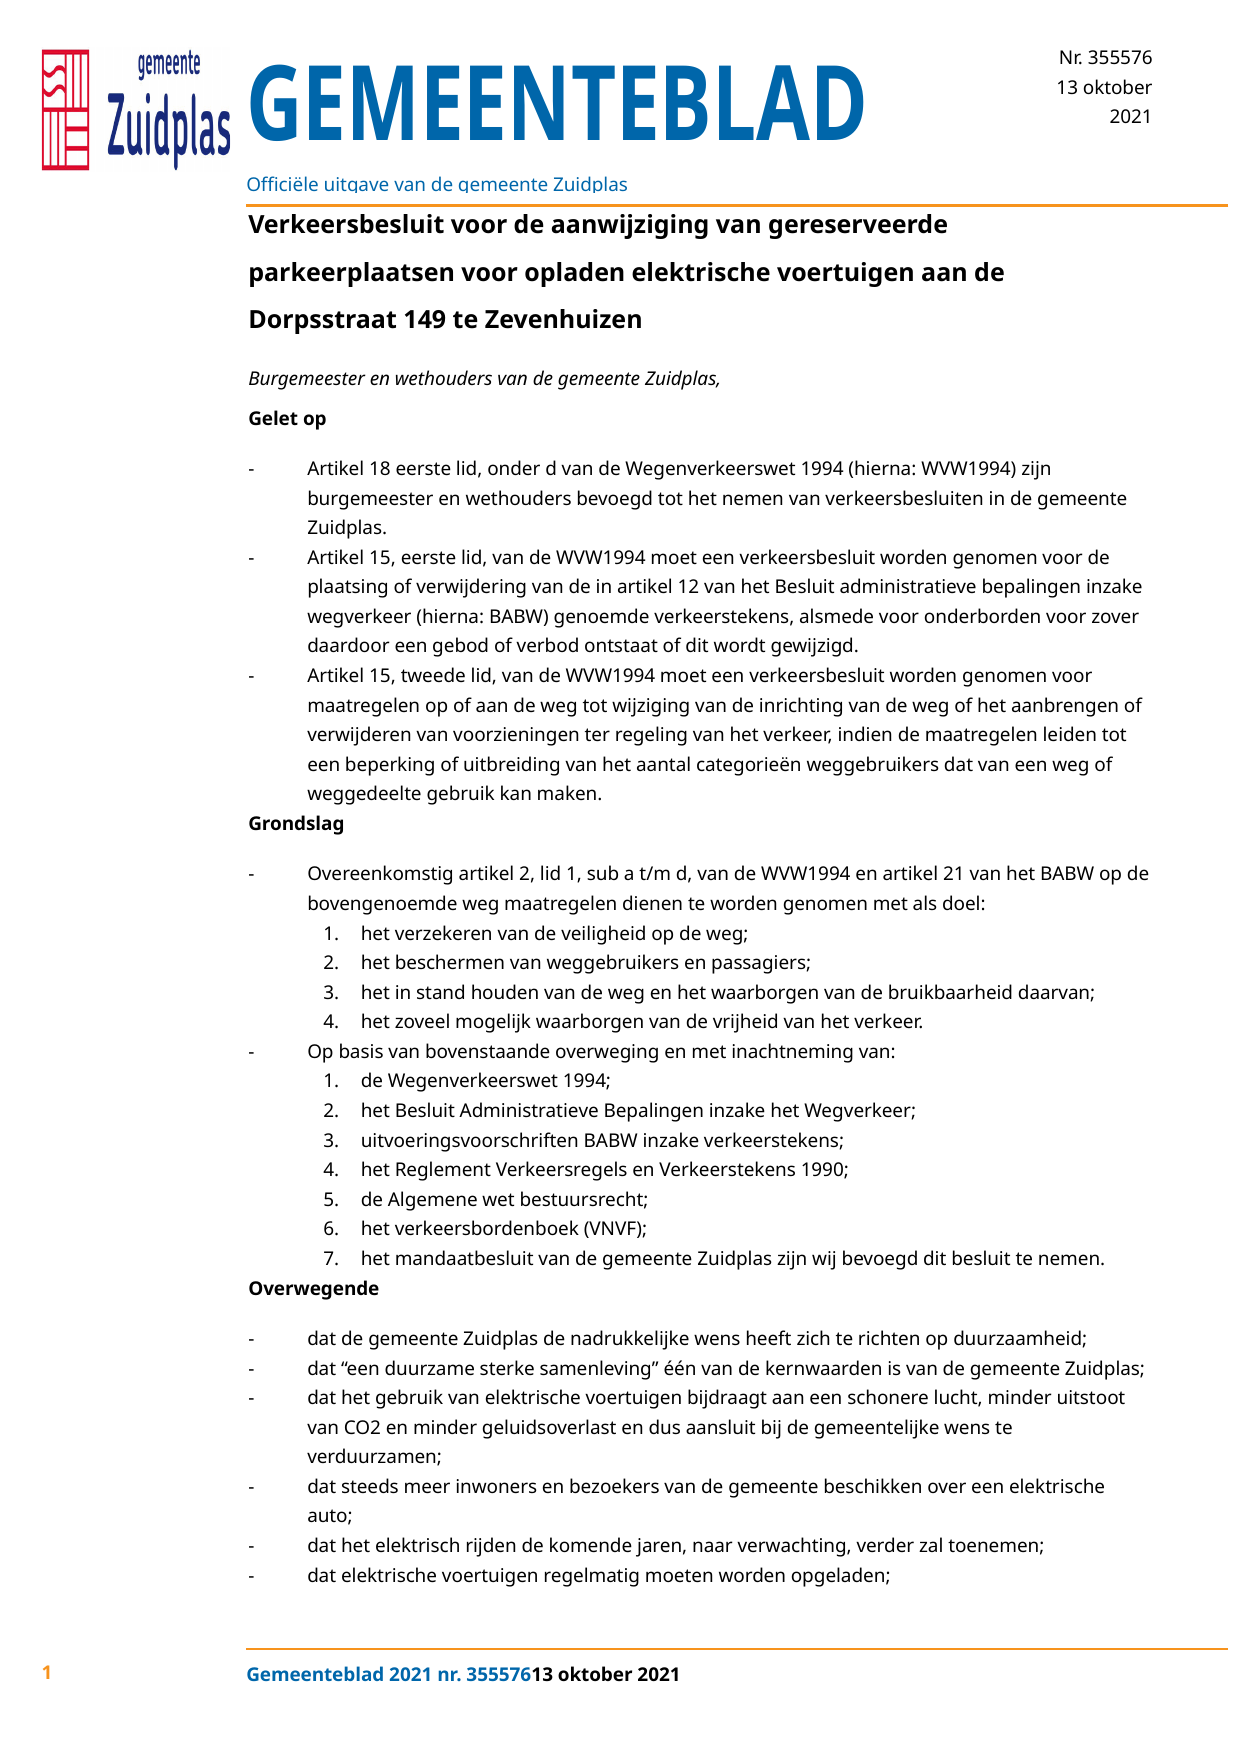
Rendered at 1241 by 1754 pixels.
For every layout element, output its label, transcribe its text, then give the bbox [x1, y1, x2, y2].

list uitvoeringsvoorschriften BABW inzake verkeerstekens; [323, 1127, 1152, 1153]
text Burgemeester en wethouders van de gemeente Zuidplas, [248, 366, 1152, 391]
text Overwegende [248, 1275, 1152, 1301]
picture [41, 47, 231, 172]
list het beschermen van weggebruikers en passagiers; [323, 949, 1152, 975]
list Artikel 15, eerste lid, van de WVW1994 moet een verkeersbesluit worden genomen voor de plaatsing of verwijdering van de in artikel 12 van het Besluit administratieve bepalingen inzake wegverkeer (hierna: BABW) genoemde verkeerstekens, alsmede voor onderborden voor zover daardoor een gebod of verbod ontstaat of dit wordt gewijzigd. [248, 544, 1152, 658]
list dat het gebruik van elektrische voertuigen bijdraagt aan een schonere lucht, minder uitstoot van CO2 en minder geluidsoverlast en dus aansluit bij de gemeentelijke wens te verduurzamen; [248, 1384, 1152, 1469]
list de Wegenverkeerswet 1994; [323, 1068, 1152, 1093]
list dat elektrische voertuigen regelmatig moeten worden opgeladen; [248, 1562, 1152, 1588]
list de Algemene wet bestuursrecht; [323, 1186, 1152, 1212]
list dat de gemeente Zuidplas de nadrukkelijke wens heeft zich te richten op duurzaamheid; [248, 1325, 1152, 1351]
list het zoveel mogelijk waarborgen van de vrijheid van het verkeer. [323, 1008, 1152, 1034]
list het mandaatbesluit van de gemeente Zuidplas zijn wij bevoegd dit besluit te nemen. [323, 1245, 1152, 1271]
list het in stand houden van de weg en het waarborgen van de bruikbaarheid daarvan; [323, 979, 1152, 1005]
list het verkeersbordenboek (VNVF); [323, 1216, 1152, 1241]
list Artikel 15, tweede lid, van de WVW1994 moet een verkeersbesluit worden genomen voor maatregelen op of aan de weg tot wijziging van de inrichting van de weg of het aanbrengen of verwijderen van voorzieningen ter regeling van het verkeer, indien de maatregelen leiden tot een beperking of uitbreiding van het aantal categorieën weggebruikers dat van een weg of weggedeelte gebruik kan maken. [248, 662, 1152, 806]
list Overeenkomstig artikel 2, lid 1, sub a t/m d, van de WVW1994 en artikel 21 van het BABW op de bovengenoemde weg maatregelen dienen te worden genomen met als doel: [248, 861, 1152, 916]
list dat “een duurzame sterke samenleving” één van de kernwaarden is van de gemeente Zuidplas; [248, 1355, 1152, 1381]
list het Reglement Verkeersregels en Verkeerstekens 1990; [323, 1156, 1152, 1182]
list het Besluit Administratie­ve Bepa­lingen inzake het Weg­ver­keer; [323, 1097, 1152, 1123]
list het verzekeren van de veiligheid op de weg; [323, 920, 1152, 946]
text Grondslag [248, 810, 1152, 836]
text Gelet op [248, 405, 1152, 431]
text Verkeersbesluit voor de aanwijziging van gereserveerde parkeerplaatsen voor opladen elektrische voertuigen aan de Dorpsstraat 149 te Zevenhuizen [248, 207, 1152, 336]
list Op basis van bovenstaande overweging en met inachtneming van: [248, 1038, 1152, 1064]
list dat het elektrisch rijden de komende jaren, naar verwachting, verder zal toenemen; [248, 1532, 1152, 1558]
list Artikel 18 eerste lid, onder d van de Wegenverkeerswet 1994 (hierna: WVW1994) zijn burgemeester en wethouders bevoegd tot het nemen van ver­keersbe­sluiten in de gemeente Zuidplas. [248, 455, 1152, 540]
list dat steeds meer inwoners en bezoekers van de gemeente beschikken over een elektrische auto; [248, 1473, 1152, 1528]
